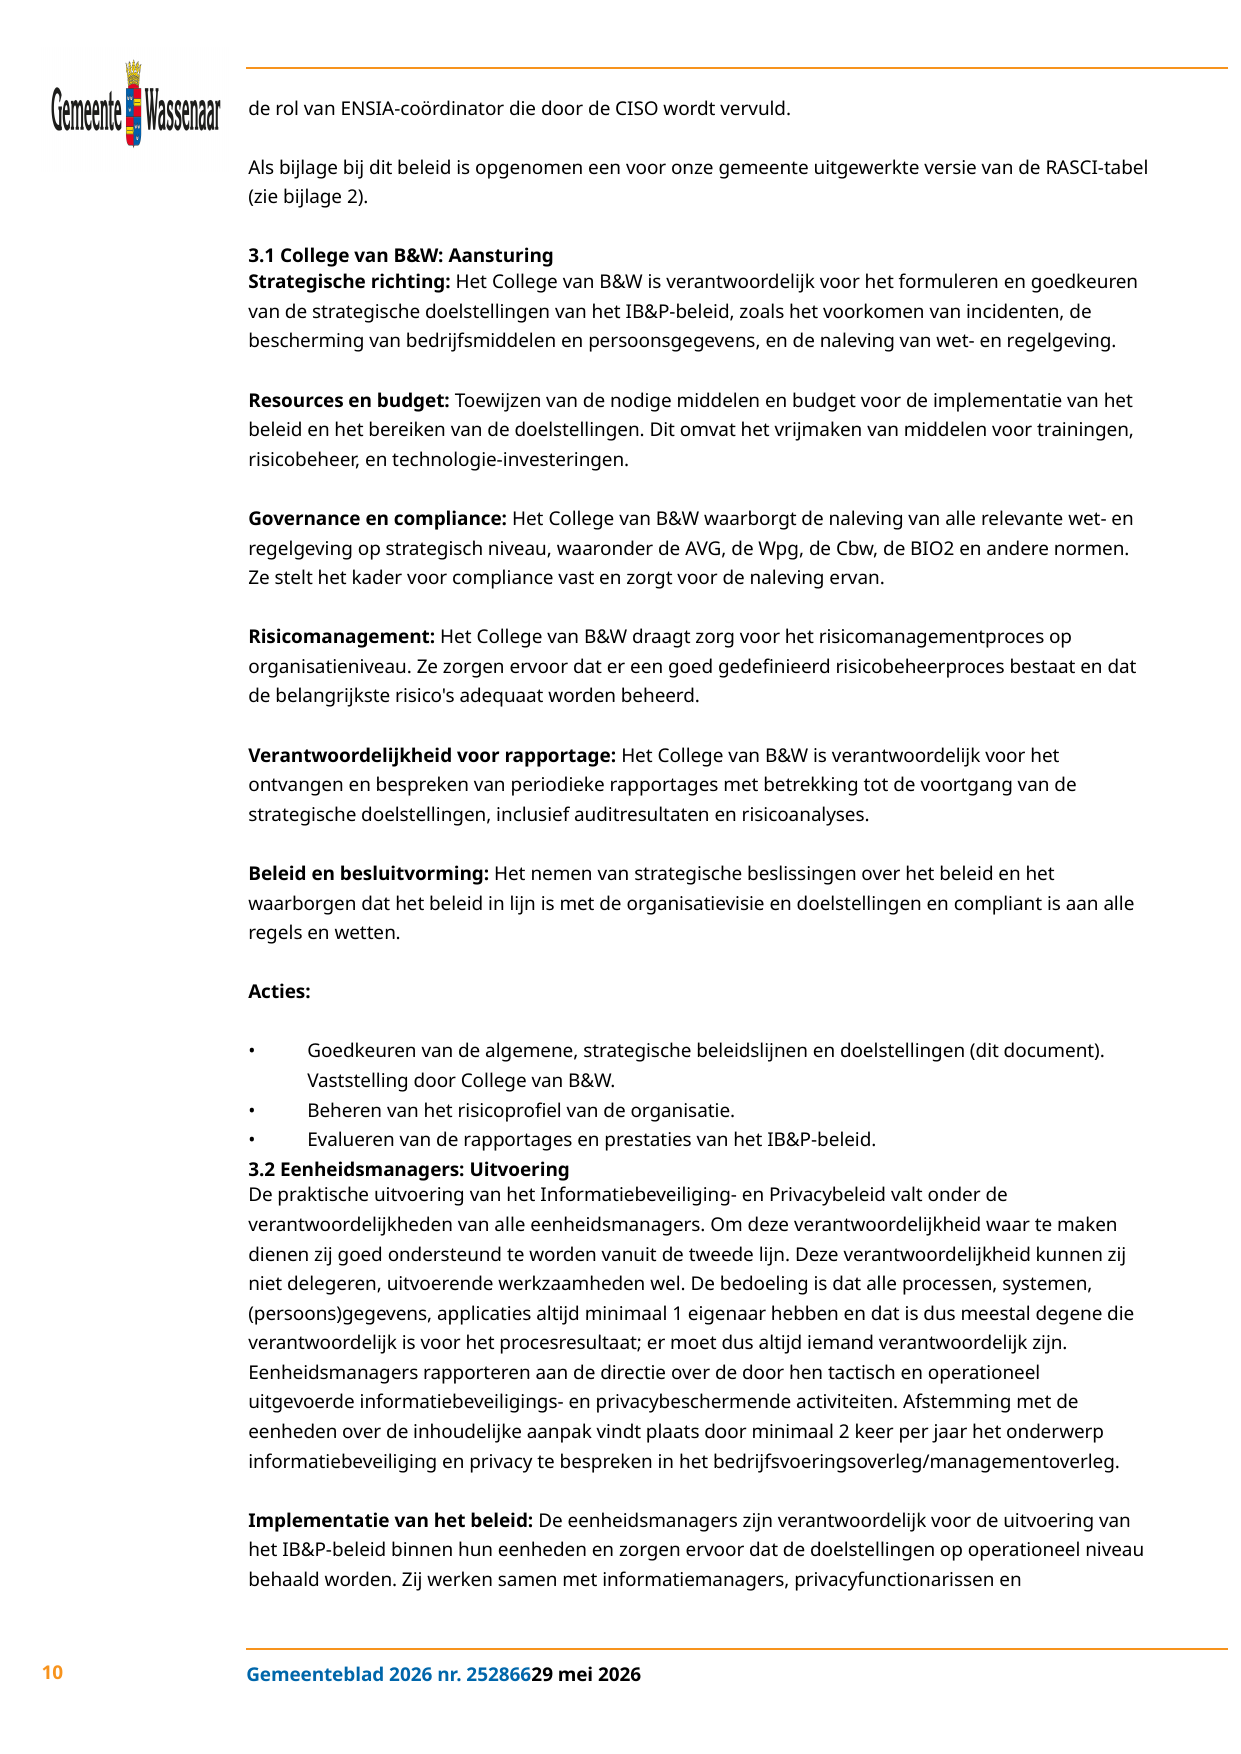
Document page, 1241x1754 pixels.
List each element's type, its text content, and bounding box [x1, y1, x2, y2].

text Acties: [248, 978, 1152, 1004]
text Risicomanagement: Het College van B&W draagt zorg voor het risicomanagementproces op organisatieniveau. Ze zorgen ervoor dat er een goed gedefinieerd risicobeheerproces bestaat en dat de belangrijkste risico's adequaat worden beheerd. [248, 623, 1152, 708]
text de rol van ENSIA-coördinator die door de CISO wordt vervuld. [248, 95, 1152, 121]
text Implementatie van het beleid: De eenheidsmanagers zijn verantwoordelijk voor de uitvoering van het IB&P-beleid binnen hun eenheden en zorgen ervoor dat de doelstellingen op operationeel niveau behaald worden. Zij werken samen met informatiemanagers, privacyfunctionarissen en [248, 1507, 1152, 1592]
text 3.2 Eenheidsmanagers: Uitvoering [248, 1156, 1152, 1182]
text De praktische uitvoering van het Informatiebeveiliging- en Privacybeleid valt onder de verantwoordelijkheden van alle eenheidsmanagers. Om deze verantwoordelijkheid waar te maken dienen zij goed ondersteund te worden vanuit de tweede lijn. Deze verantwoordelijkheid kunnen zij niet delegeren, uitvoerende werkzaamheden wel. De bedoeling is dat alle processen, systemen, (persoons)gegevens, applicaties altijd minimaal 1 eigenaar hebben en dat is dus meestal degene die verantwoordelijk is voor het procesresultaat; er moet dus altijd iemand verantwoordelijk zijn. Eenheidsmanagers rapporteren aan de directie over de door hen tactisch en operationeel uitgevoerde informatiebeveiligings- en privacybeschermende activiteiten. Afstemming met de eenheden over de inhoudelijke aanpak vindt plaats door minimaal 2 keer per jaar het onderwerp informatiebeveiliging en privacy te bespreken in het bedrijfsvoeringsoverleg/managementoverleg. [248, 1182, 1152, 1474]
text Verantwoordelijkheid voor rapportage: Het College van B&W is verantwoordelijk voor het ontvangen en bespreken van periodieke rapportages met betrekking tot de voortgang van de strategische doelstellingen, inclusief auditresultaten en risicoanalyses. [248, 742, 1152, 827]
list Evalueren van de rapportages en prestaties van het IB&P-beleid. [248, 1126, 1152, 1152]
text Strategische richting: Het College van B&W is verantwoordelijk voor het formuleren en goedkeuren van de strategische doelstellingen van het IB&P-beleid, zoals het voorkomen van incidenten, de bescherming van bedrijfsmiddelen en persoonsgegevens, en de naleving van wet- en regelgeving. [248, 268, 1152, 353]
text 3.1 College van B&W: Aansturing [248, 243, 1152, 268]
text Als bijlage bij dit beleid is opgenomen een voor onze gemeente uitgewerkte versie van de RASCI-tabel (zie bijlage 2). [248, 154, 1152, 209]
list Goedkeuren van de algemene, strategische beleidslijnen en doelstellingen (dit document). Vaststelling door College van B&W. [248, 1038, 1152, 1093]
list Beheren van het risicoprofiel van de organisatie. [248, 1097, 1152, 1122]
text Governance en compliance: Het College van B&W waarborgt de naleving van alle relevante wet- en regelgeving op strategisch niveau, waaronder de AVG, de Wpg, de Cbw, de BIO2 en andere normen. Ze stelt het kader voor compliance vast en zorgt voor de naleving ervan. [248, 505, 1152, 590]
text Resources en budget: Toewijzen van de nodige middelen en budget voor de implementatie van het beleid en het bereiken van de doelstellingen. Dit omvat het vrijmaken van middelen voor trainingen, risicobeheer, en technologie-investeringen. [248, 387, 1152, 472]
text Beleid en besluitvorming: Het nemen van strategische beslissingen over het beleid en het waarborgen dat het beleid in lijn is met de organisatievisie en doelstellingen en compliant is aan alle regels en wetten. [248, 860, 1152, 945]
picture [41, 47, 231, 172]
